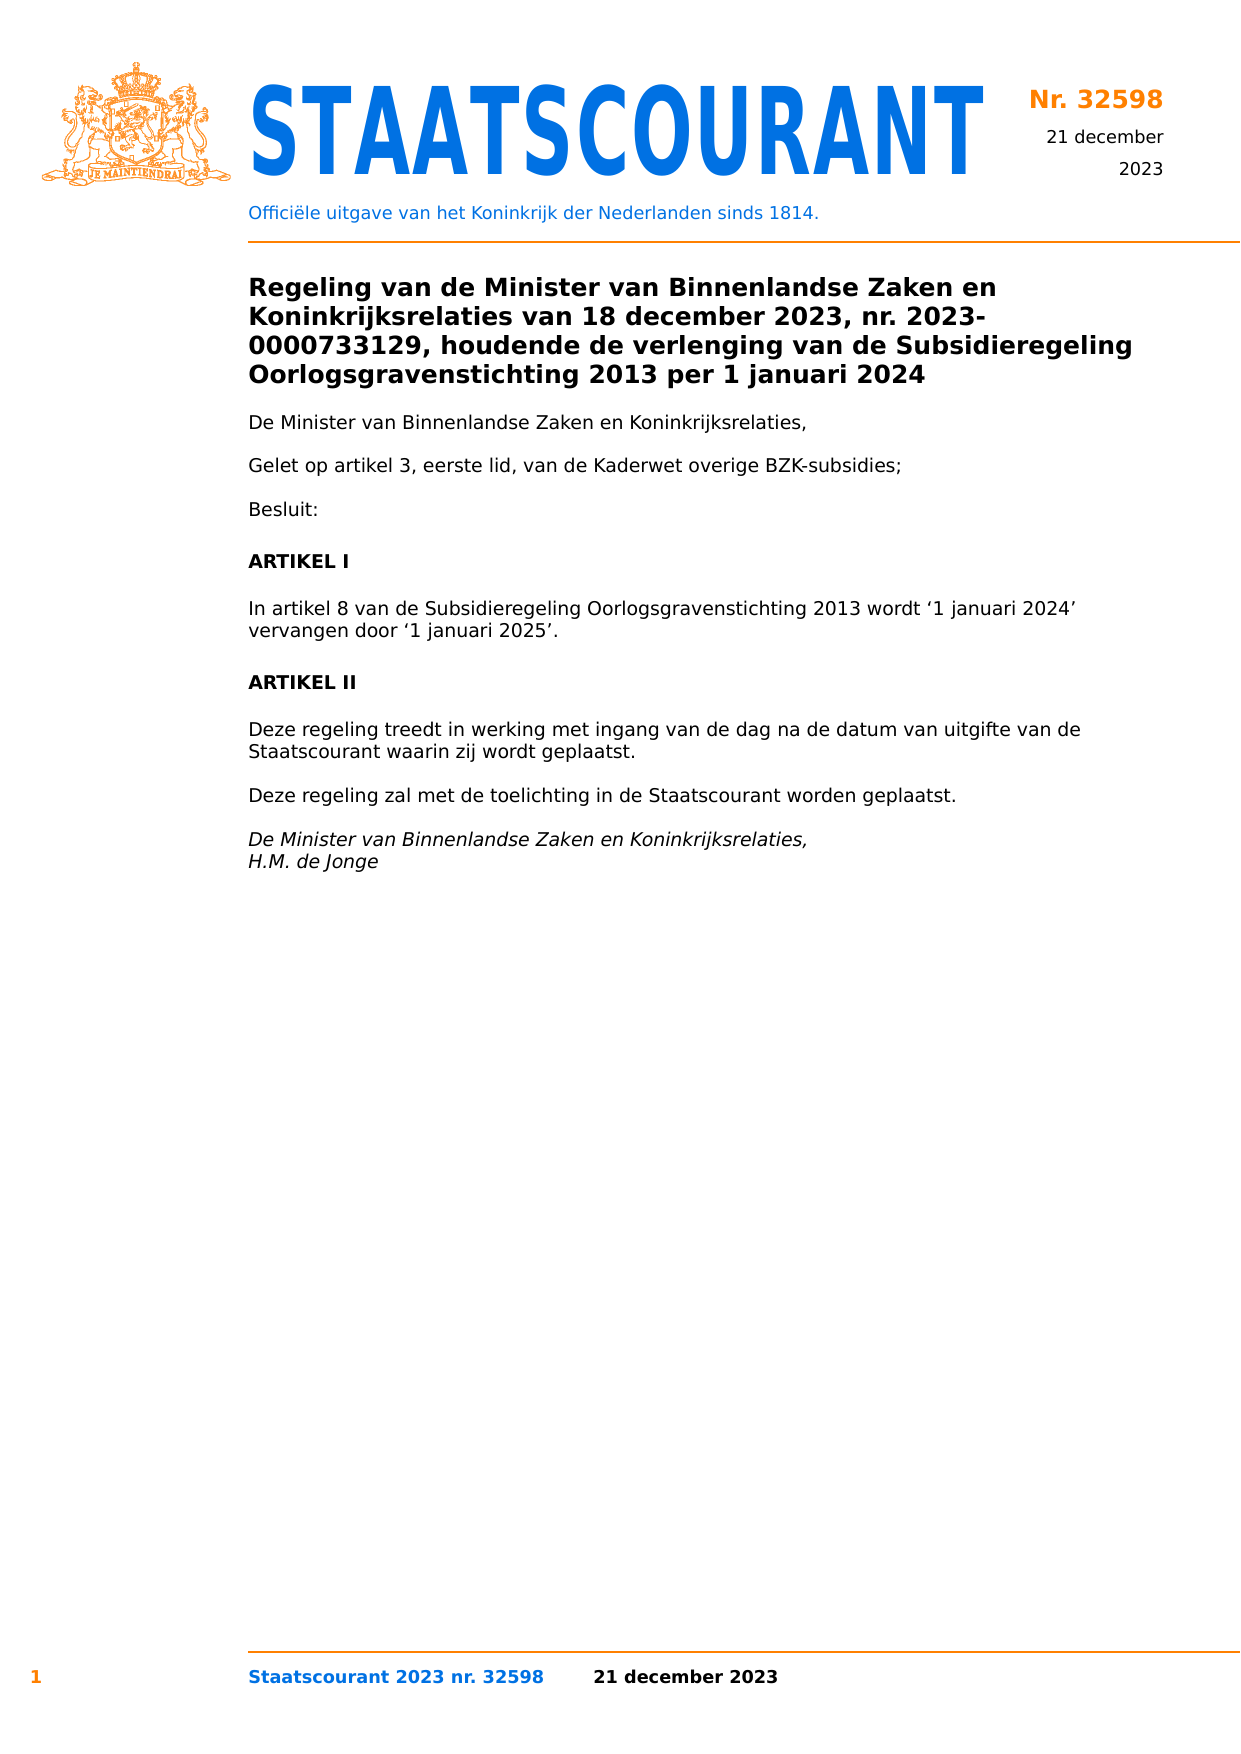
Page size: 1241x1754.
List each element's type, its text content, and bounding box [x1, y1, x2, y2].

picture [41, 62, 231, 186]
text Deze regeling treedt in werking met ingang van de dag na de datum van uitgifte van de Staatscourant waarin zij wordt geplaatst. [248, 719, 1163, 763]
text Deze regeling zal met de toelichting in de Staatscourant worden geplaatst. [248, 785, 1163, 807]
table_header Nr. 32598 [998, 62, 1240, 121]
text De Minister van Binnenlandse Zaken en Koninkrijksrelaties, H.M. de Jonge [248, 829, 1163, 873]
subtitle Regeling van de Minister van Binnenlandse Zaken en Koninkrijksrelaties van 18 december 2023, nr. 2023-0000733129, houdende de verlenging van de Subsidieregeling Oorlogsgravenstichting 2013 per 1 januari 2024 [248, 273, 1163, 390]
table_cell Officiële uitgave van het Koninkrijk der Nederlanden sinds 1814. [248, 203, 1240, 241]
subtitle ARTIKEL I [248, 551, 1163, 573]
text Gelet op artikel 3, eerste lid, van de Kaderwet overige BZK-subsidies; [248, 455, 1163, 477]
text Besluit: [248, 499, 1163, 521]
table_header STAATSCOURANT [248, 62, 998, 203]
text De Minister van Binnenlandse Zaken en Koninkrijksrelaties, [248, 412, 1163, 433]
table_cell 2023 [998, 153, 1240, 203]
text In artikel 8 van de Subsidieregeling Oorlogsgravenstichting 2013 wordt ‘1 januari 2024’ vervangen door ‘1 januari 2025’. [248, 598, 1163, 642]
table_cell 21 december [998, 121, 1240, 153]
table_header [25, 62, 248, 241]
subtitle ARTIKEL II [248, 672, 1163, 694]
